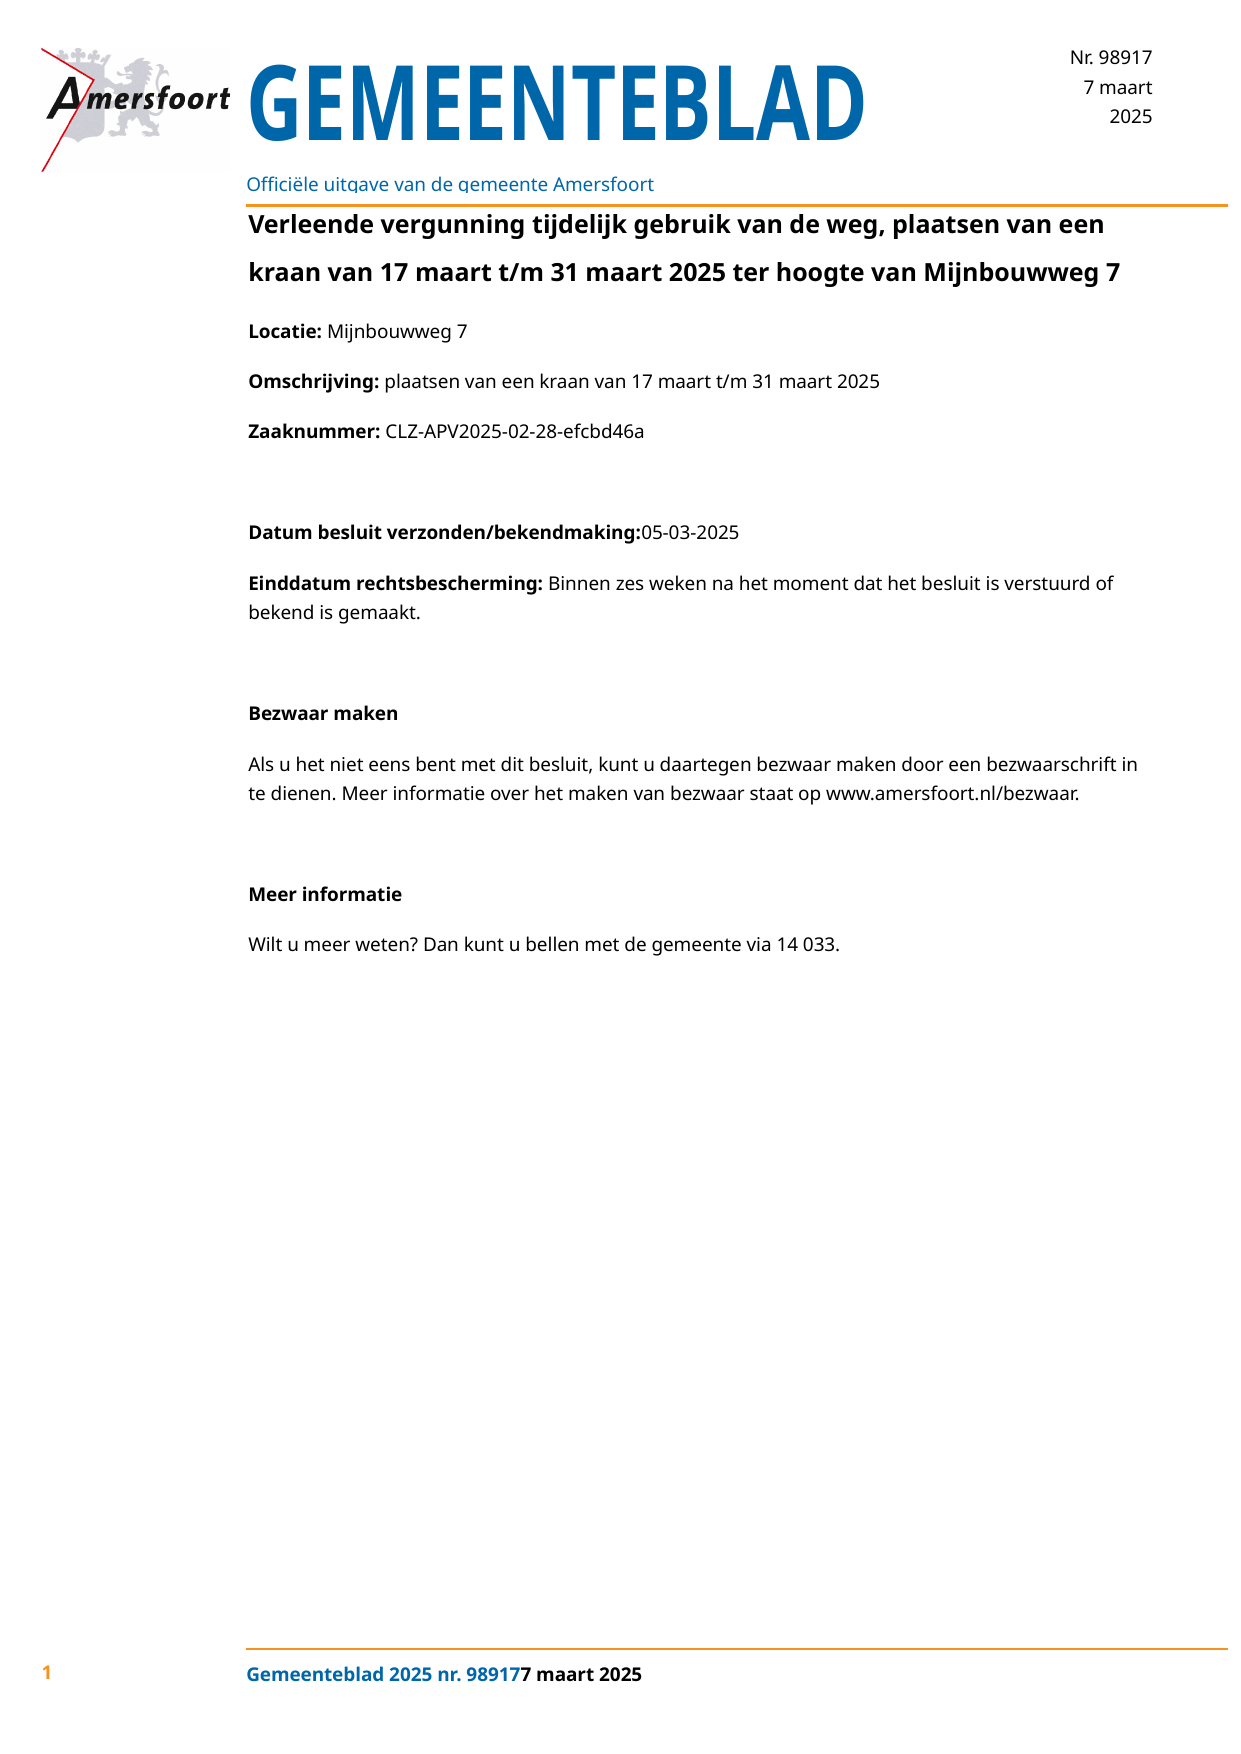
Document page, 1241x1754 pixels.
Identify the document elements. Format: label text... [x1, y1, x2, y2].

text Meer informatie [248, 881, 1152, 907]
text Datum besluit verzonden/bekendmaking:05-03-2025 [248, 519, 1152, 545]
text Zaaknummer: CLZ-APV2025-02-28-efcbd46a [248, 419, 1152, 444]
text Als u het niet eens bent met dit besluit, kunt u daartegen bezwaar maken door een bezwaarschrift in te dienen. Meer informatie over het maken van bezwaar staat op www.amersfoort.nl/bezwaar. [248, 751, 1152, 806]
text Verleende vergunning tijdelijk gebruik van de weg, plaatsen van een kraan van 17 maart t/m 31 maart 2025 ter hoogte van Mijnbouwweg 7 [248, 207, 1152, 288]
picture [41, 47, 231, 172]
text Bezwaar maken [248, 700, 1152, 726]
text Locatie: Mijnbouwweg 7 [248, 318, 1152, 344]
text Omschrijving: plaatsen van een kraan van 17 maart t/m 31 maart 2025 [248, 368, 1152, 394]
text Einddatum rechtsbescherming: Binnen zes weken na het moment dat het besluit is verstuurd of bekend is gemaakt. [248, 570, 1152, 625]
text Wilt u meer weten? Dan kunt u bellen met de gemeente via 14 033. [248, 932, 1152, 957]
